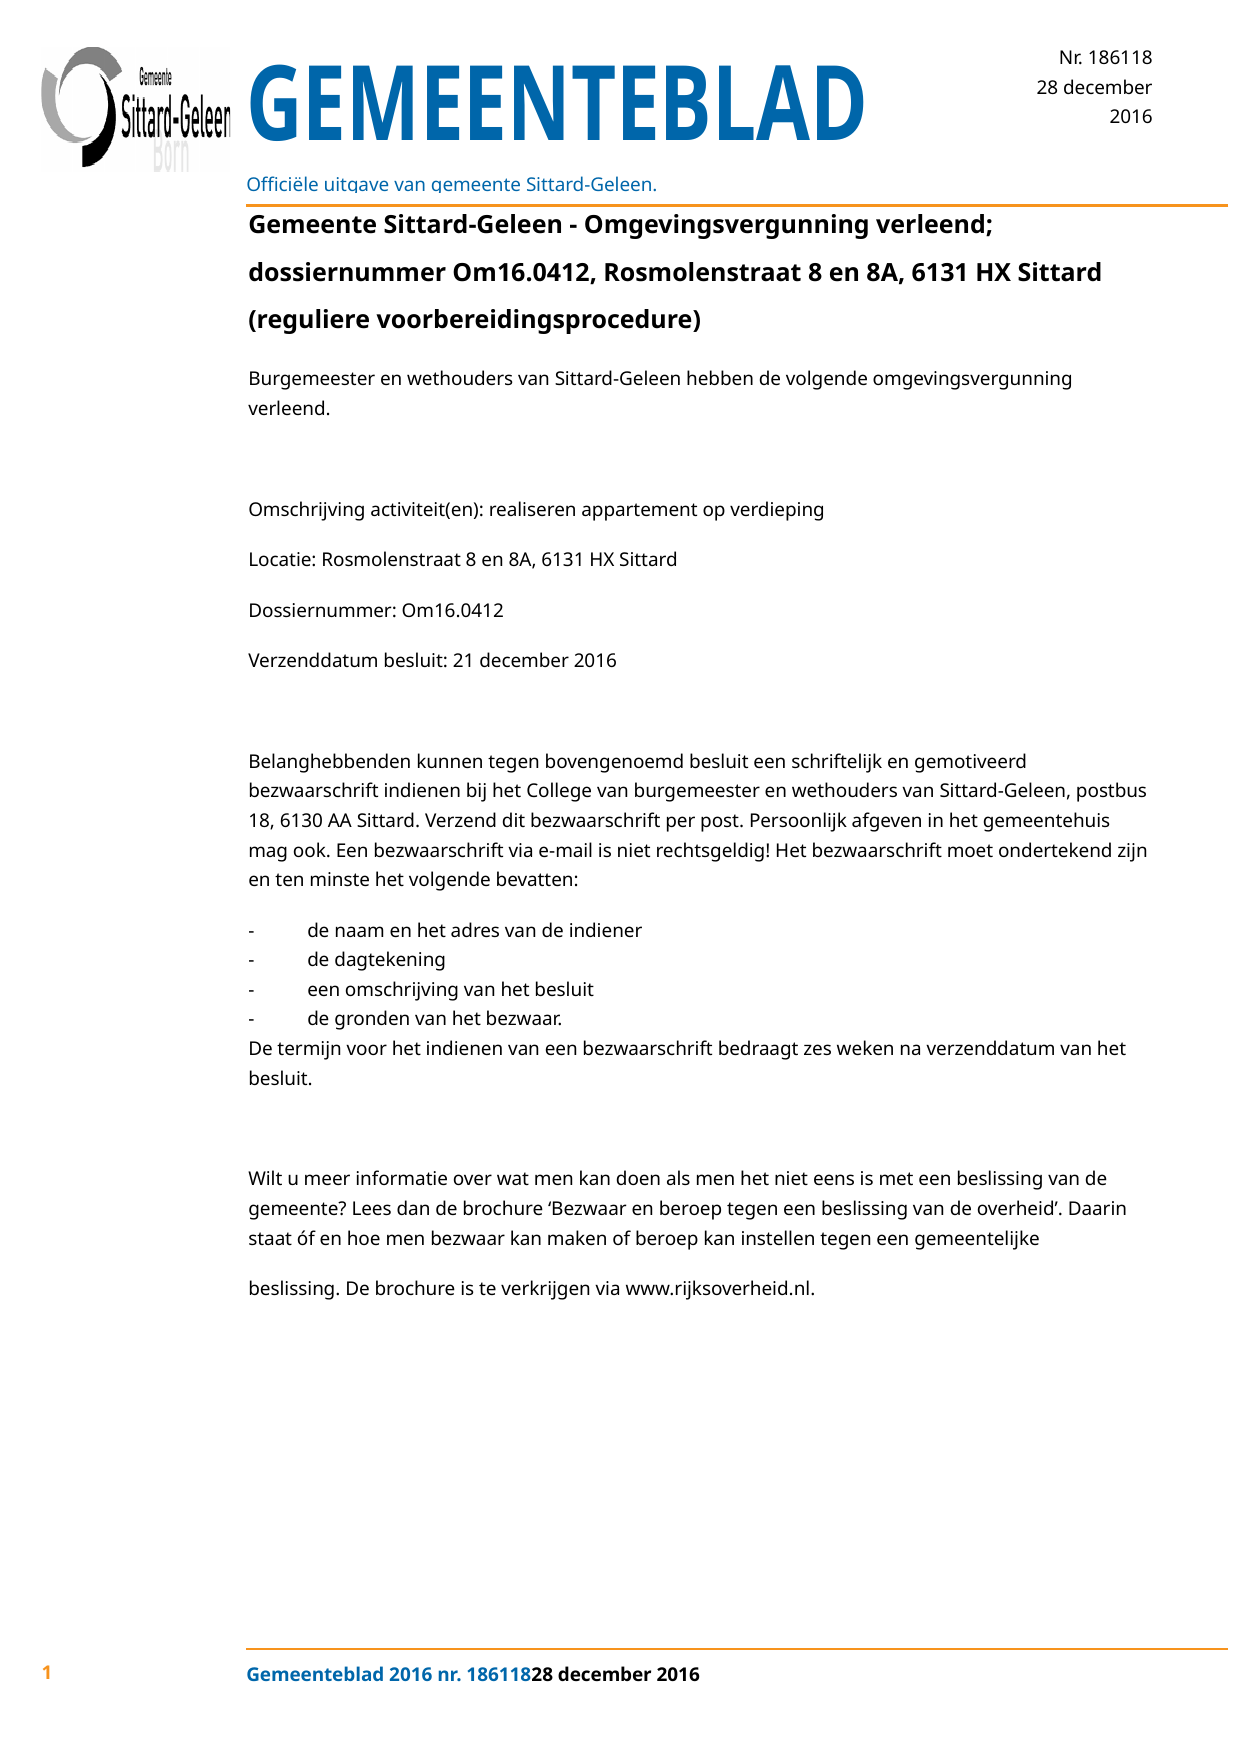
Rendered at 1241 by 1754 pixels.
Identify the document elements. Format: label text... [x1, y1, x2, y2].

text Verzenddatum besluit: 21 december 2016 [248, 647, 1152, 673]
text Locatie: Rosmolenstraat 8 en 8A, 6131 HX Sittard [248, 546, 1152, 572]
list de naam en het adres van de indiener [248, 917, 1152, 942]
text De termijn voor het indienen van een bezwaarschrift bedraagt zes weken na verzenddatum van het besluit. [248, 1035, 1152, 1090]
text Wilt u meer informatie over wat men kan doen als men het niet eens is met een beslissing van de gemeente? Lees dan de brochure ‘Bezwaar en beroep tegen een beslissing van de overheid’. Daarin staat óf en hoe men bezwaar kan maken of beroep kan instellen tegen een gemeentelijke [248, 1166, 1152, 1250]
list de dagtekening [248, 946, 1152, 972]
list de gronden van het bezwaar. [248, 1006, 1152, 1031]
text Burgemeester en wethouders van Sittard-Geleen hebben de volgende omgevingsvergunning verleend. [248, 366, 1152, 421]
text Gemeente Sittard-Geleen - Omgevingsvergunning verleend; dossiernummer Om16.0412, Rosmolenstraat 8 en 8A, 6131 HX Sittard (reguliere voorbereidingsprocedure) [248, 207, 1152, 336]
text Omschrijving activiteit(en): realiseren appartement op verdieping [248, 496, 1152, 522]
text Dossiernummer: Om16.0412 [248, 597, 1152, 622]
picture [41, 47, 231, 172]
text beslissing. De brochure is te verkrijgen via www.rijksoverheid.nl. [248, 1275, 1152, 1301]
list een omschrijving van het besluit [248, 976, 1152, 1002]
text Belanghebbenden kunnen tegen bovengenoemd besluit een schriftelijk en gemotiveerd bezwaarschrift indienen bij het College van burgemeester en wethouders van Sittard-Geleen, postbus 18, 6130 AA Sittard. Verzend dit bezwaarschrift per post. Persoonlijk afgeven in het gemeentehuis mag ook. Een bezwaarschrift via e-mail is niet rechtsgeldig! Het bezwaarschrift moet ondertekend zijn en ten minste het volgende bevatten: [248, 748, 1152, 892]
